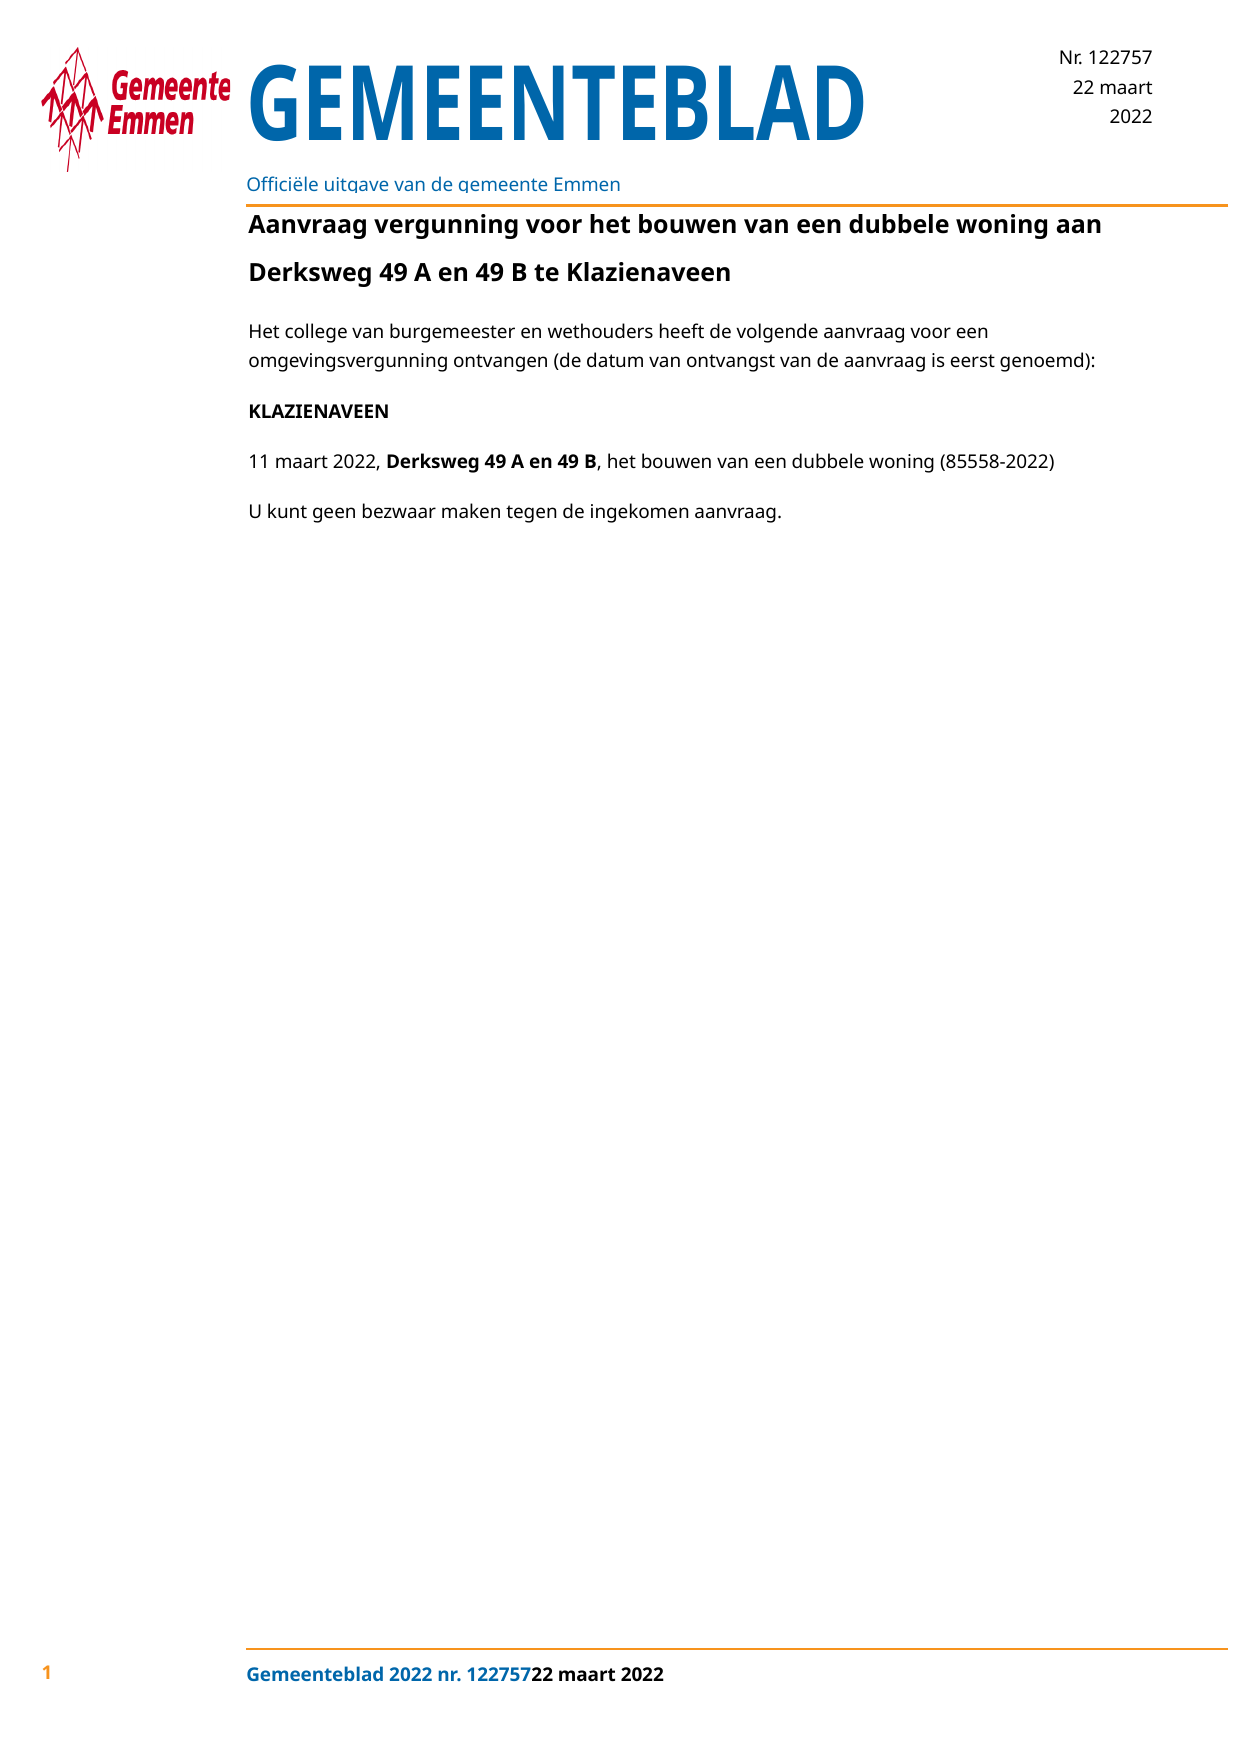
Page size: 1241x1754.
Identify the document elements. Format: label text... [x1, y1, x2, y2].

picture [41, 47, 231, 172]
text Het college van burgemeester en wethouders heeft de volgende aanvraag voor een omgevingsvergunning ontvangen (de datum van ontvangst van de aanvraag is eerst genoemd): [248, 318, 1152, 373]
text KLAZIENAVEEN [248, 398, 1152, 424]
text Aanvraag vergunning voor het bouwen van een dubbele woning aan Derksweg 49 A en 49 B te Klazienaveen [248, 207, 1152, 288]
text 11 maart 2022, Derksweg 49 A en 49 B, het bouwen van een dubbele woning (85558-2022) [248, 448, 1152, 474]
text U kunt geen bezwaar maken tegen de ingekomen aanvraag. [248, 499, 1152, 524]
